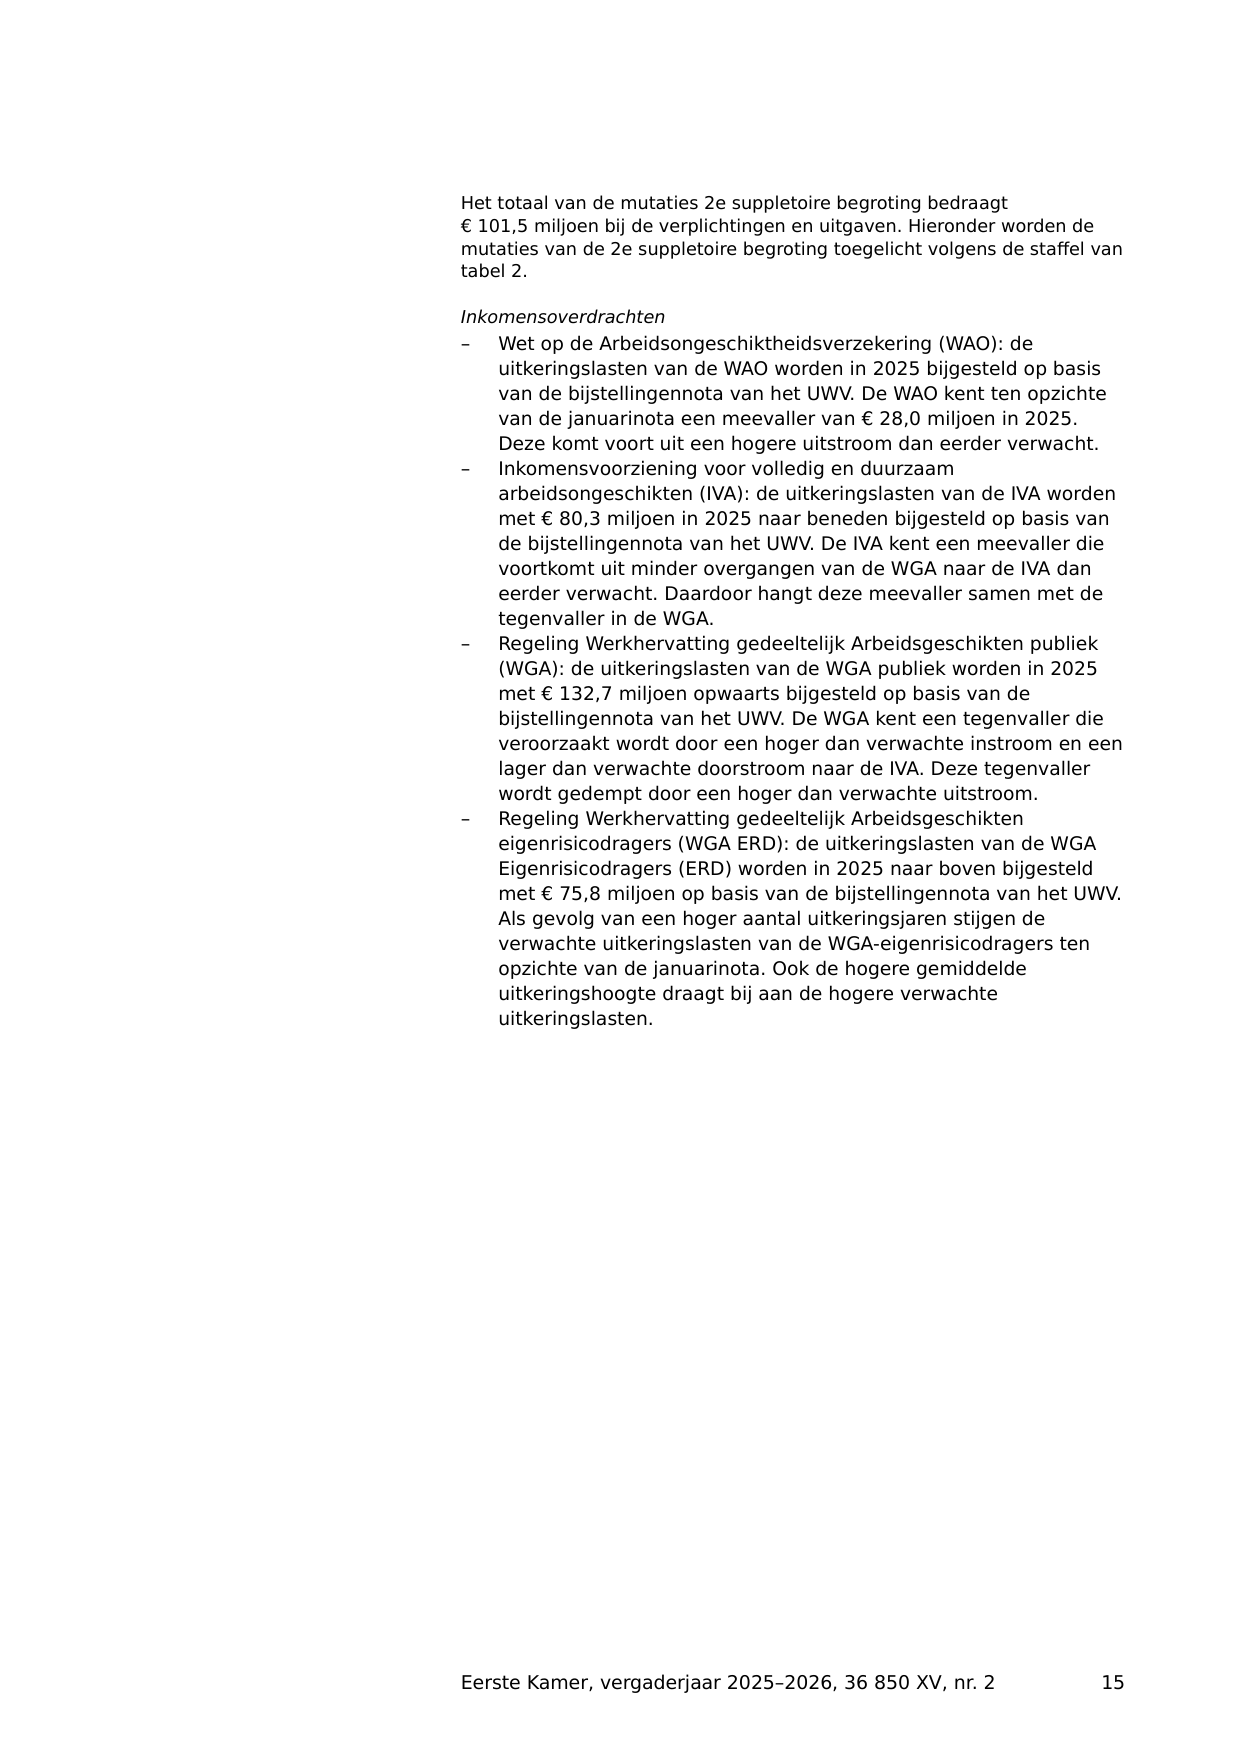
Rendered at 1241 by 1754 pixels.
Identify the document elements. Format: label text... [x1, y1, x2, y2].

list Regeling Werkhervatting gedeeltelijk Arbeidsgeschikten publiek (WGA): de uitkeringslasten van de WGA publiek worden in 2025 met € 132,7 miljoen opwaarts bijgesteld op basis van de bijstellingennota van het UWV. De WGA kent een tegenvaller die veroorzaakt wordt door een hoger dan verwachte instroom en een lager dan verwachte doorstroom naar de IVA. Deze tegenvaller wordt gedempt door een hoger dan verwachte uitstroom. [461, 630, 1125, 805]
list Wet op de Arbeidsongeschiktheidsverzekering (WAO): de uitkeringslasten van de WAO worden in 2025 bijgesteld op basis van de bijstellingennota van het UWV. De WAO kent ten opzichte van de januarinota een meevaller van € 28,0 miljoen in 2025. Deze komt voort uit een hogere uitstroom dan eerder verwacht. [461, 330, 1125, 455]
list Regeling Werkhervatting gedeeltelijk Arbeidsgeschikten eigenrisicodragers (WGA ERD): de uitkeringslasten van de WGA Eigenrisicodragers (ERD) worden in 2025 naar boven bijgesteld met € 75,8 miljoen op basis van de bijstellingennota van het UWV. Als gevolg van een hoger aantal uitkeringsjaren stijgen de verwachte uitkeringslasten van de WGA-eigenrisicodragers ten opzichte van de januarinota. Ook de hogere gemiddelde uitkeringshoogte draagt bij aan de hogere verwachte uitkeringslasten. [461, 805, 1125, 1030]
list Inkomensvoorziening voor volledig en duurzaam arbeidsongeschikten (IVA): de uitkeringslasten van de IVA worden met € 80,3 miljoen in 2025 naar beneden bijgesteld op basis van de bijstellingennota van het UWV. De IVA kent een meevaller die voortkomt uit minder overgangen van de WGA naar de IVA dan eerder verwacht. Daardoor hangt deze meevaller samen met de tegenvaller in de WGA. [461, 455, 1125, 630]
text Inkomensoverdrachten [461, 305, 1125, 328]
text Het totaal van de mutaties 2e suppletoire begroting bedraagt € 101,5 miljoen bij de verplichtingen en uitgaven. Hieronder worden de mutaties van de 2e suppletoire begroting toegelicht volgens de staffel van tabel 2. [461, 191, 1125, 282]
